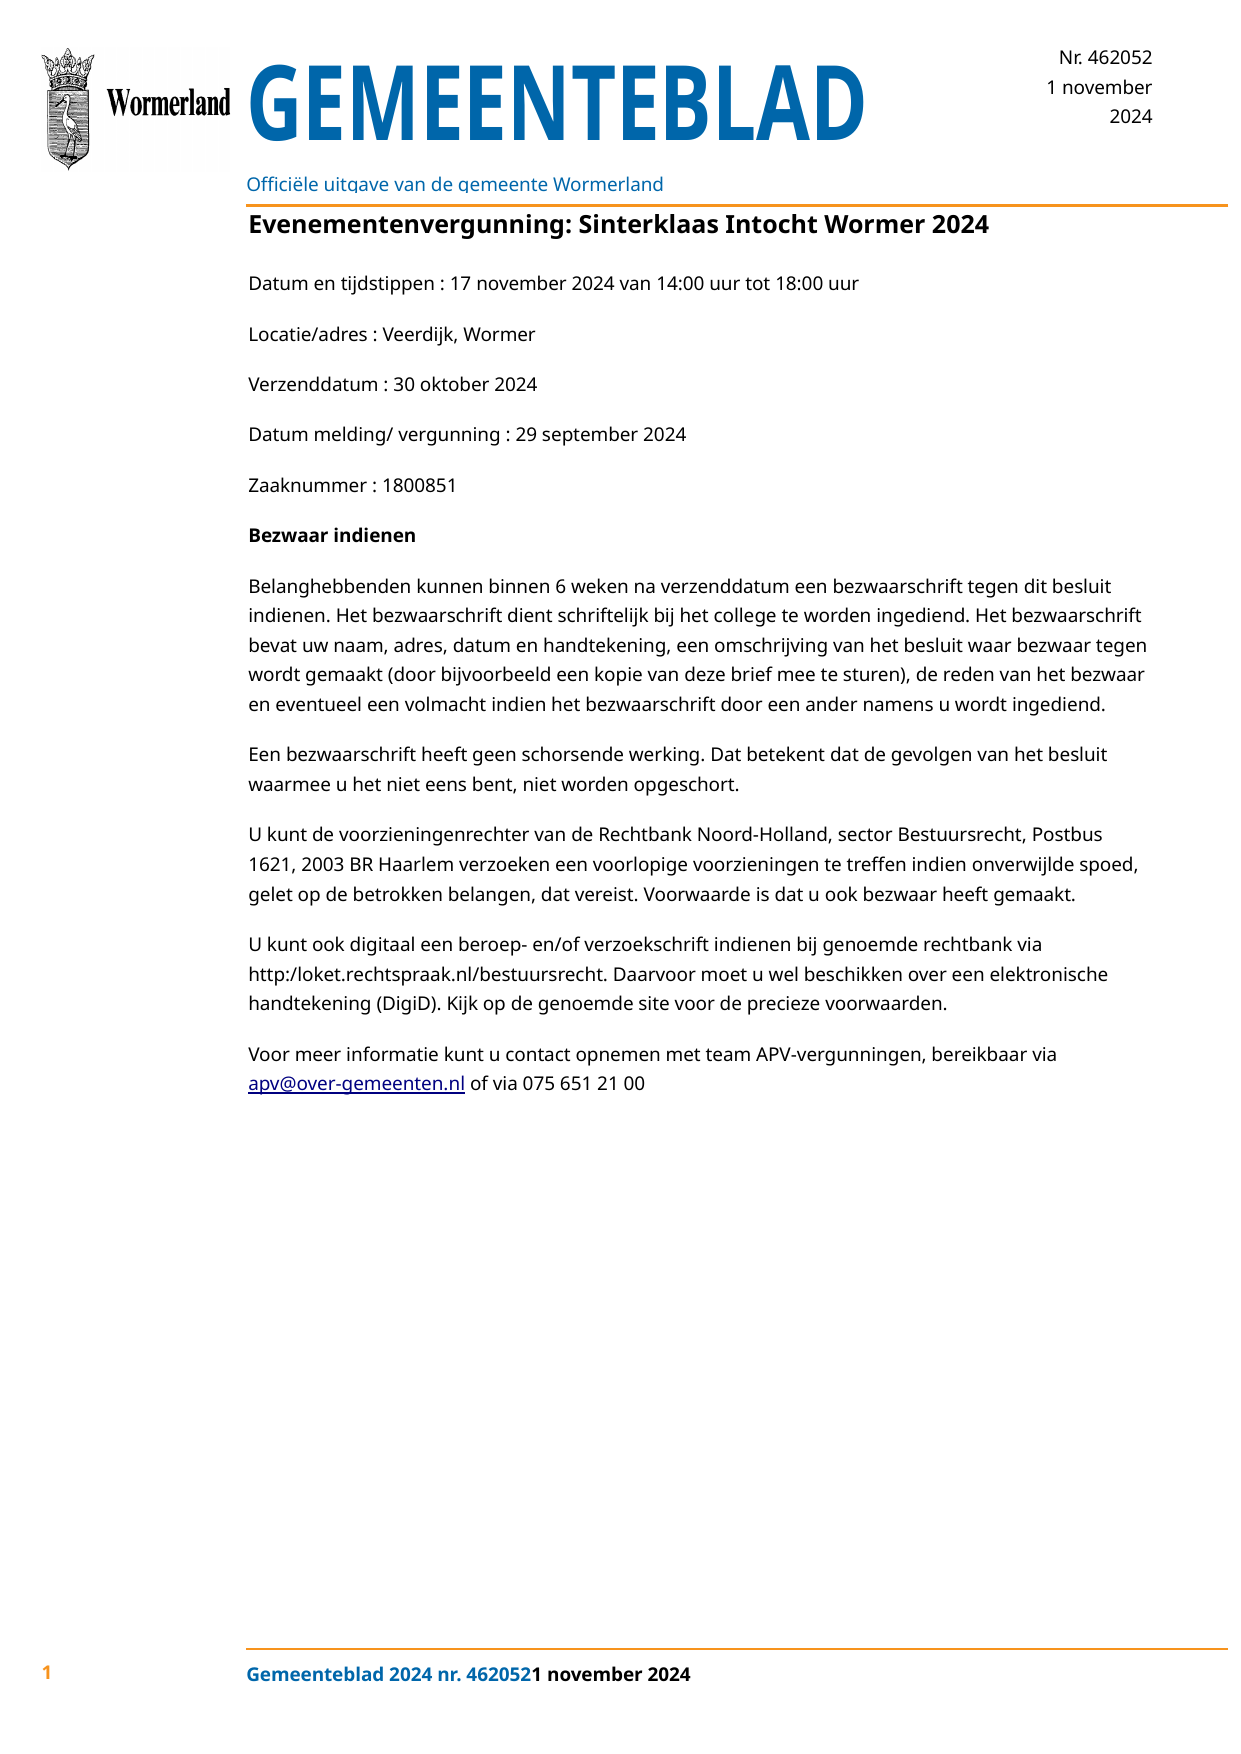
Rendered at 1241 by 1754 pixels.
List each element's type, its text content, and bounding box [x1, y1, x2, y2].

text Een bezwaarschrift heeft geen schorsende werking. Dat betekent dat de gevolgen van het besluit waarmee u het niet eens bent, niet worden opgeschort. [248, 742, 1152, 797]
text Belanghebbenden kunnen binnen 6 weken na verzenddatum een bezwaarschrift tegen dit besluit indienen. Het bezwaarschrift dient schriftelijk bij het college te worden ingediend. Het bezwaarschrift bevat uw naam, adres, datum en handtekening, een omschrijving van het besluit waar bezwaar tegen wordt gemaakt (door bijvoorbeeld een kopie van deze brief mee te sturen), de reden van het bezwaar en eventueel een volmacht indien het bezwaarschrift door een ander namens u wordt ingediend. [248, 573, 1152, 717]
text Locatie/adres : Veerdijk, Wormer [248, 321, 1152, 346]
text U kunt de voorzieningenrechter van de Rechtbank Noord-Holland, sector Bestuursrecht, Postbus 1621, 2003 BR Haarlem verzoeken een voorlopige voorzieningen te treffen indien onverwijlde spoed, gelet op de betrokken belangen, dat vereist. Voorwaarde is dat u ook bezwaar heeft gemaakt. [248, 822, 1152, 906]
text Zaaknummer : 1800851 [248, 472, 1152, 498]
text Evenementenvergunning: Sinterklaas Intocht Wormer 2024 [248, 207, 1152, 241]
picture [41, 47, 231, 172]
text Datum melding/ vergunning : 29 september 2024 [248, 422, 1152, 447]
text Voor meer informatie kunt u contact opnemen met team APV-vergunningen, bereikbaar via apv@over-gemeenten.nl of via 075 651 21 00 [248, 1041, 1152, 1096]
text Bezwaar indienen [248, 522, 1152, 548]
text Verzenddatum : 30 oktober 2024 [248, 371, 1152, 397]
text U kunt ook digitaal een beroep- en/of verzoekschrift indienen bij genoemde rechtbank via http:/loket.rechtspraak.nl/bestuursrecht. Daarvoor moet u wel beschikken over een elektronische handtekening (DigiD). Kijk op de genoemde site voor de precieze voorwaarden. [248, 931, 1152, 1016]
text Datum en tijdstippen : 17 november 2024 van 14:00 uur tot 18:00 uur [248, 270, 1152, 296]
